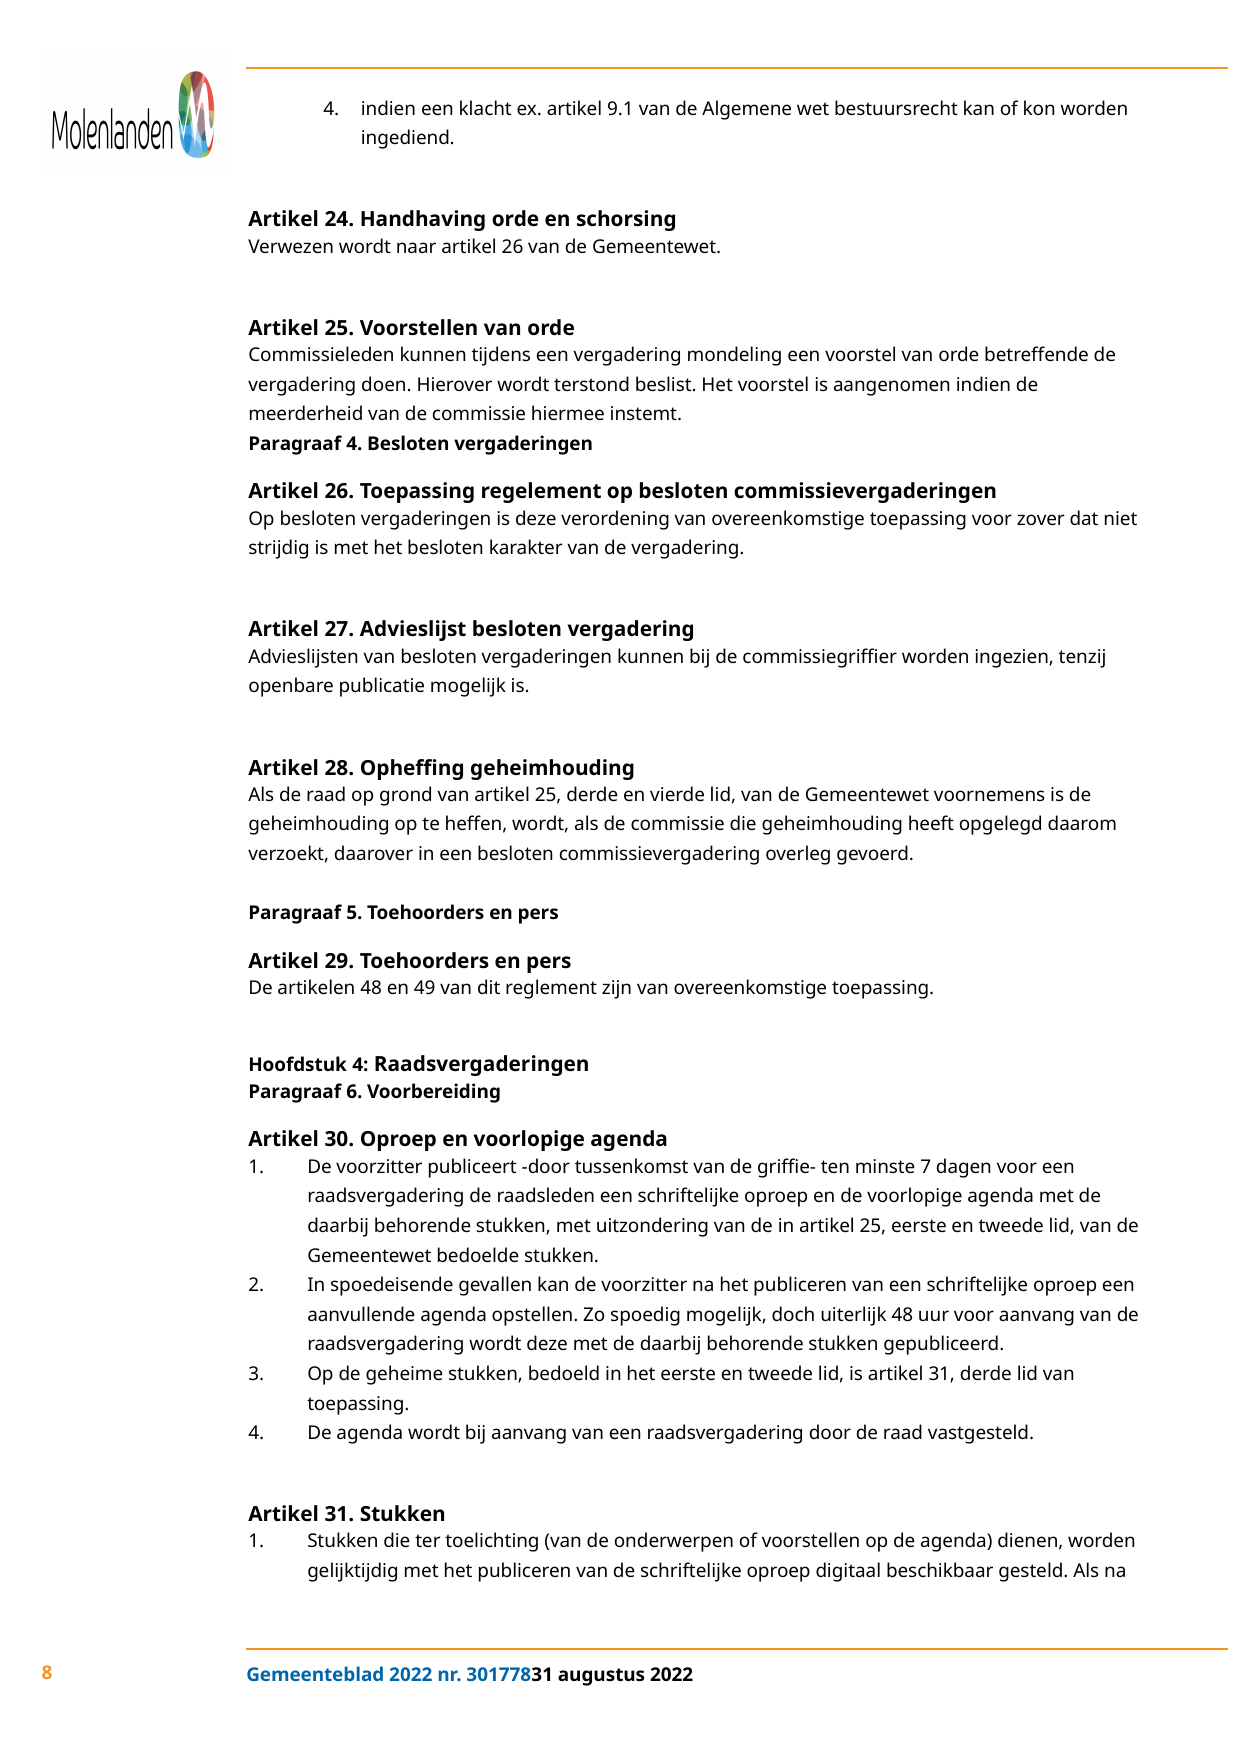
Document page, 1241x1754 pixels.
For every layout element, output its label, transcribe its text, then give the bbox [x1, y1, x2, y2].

text Commissieleden kunnen tijdens een vergadering mondeling een voorstel van orde betreffende de vergadering doen. Hierover wordt terstond beslist. Het voorstel is aangenomen indien de meerderheid van de commissie hiermee instemt. [248, 341, 1152, 426]
text Artikel 24. Handhaving orde en schorsing [248, 204, 1152, 233]
list In spoedeisende gevallen kan de voorzitter na het publiceren van een schriftelijke oproep een aanvullende agenda opstellen. Zo spoedig mogelijk, doch uiterlijk 48 uur voor aanvang van de raadsvergadering wordt deze met de daarbij behorende stukken gepubliceerd. [248, 1271, 1152, 1356]
text Verwezen wordt naar artikel 26 van de Gemeentewet. [248, 233, 1152, 258]
text Op besloten vergaderingen is deze verordening van overeenkomstige toepassing voor zover dat niet strijdig is met het besloten karakter van de vergadering. [248, 505, 1152, 560]
list De agenda wordt bij aanvang van een raadsvergadering door de raad vastgesteld. [248, 1419, 1152, 1445]
text Artikel 25. Voorstellen van orde [248, 313, 1152, 341]
text Als de raad op grond van artikel 25, derde en vierde lid, van de Gemeentewet voornemens is de geheimhouding op te heffen, wordt, als de commissie die geheimhouding heeft opgelegd daarom verzoekt, daarover in een besloten commissievergadering overleg gevoerd. [248, 781, 1152, 866]
text Paragraaf 4. Besloten vergaderingen [248, 430, 1152, 456]
text Artikel 27. Advieslijst besloten vergadering [248, 614, 1152, 643]
text Artikel 30. Oproep en voorlopige agenda [248, 1124, 1152, 1153]
text Advieslijsten van besloten vergaderingen kunnen bij de commissiegriffier worden ingezien, tenzij openbare publicatie mogelijk is. [248, 643, 1152, 698]
list Stukken die ter toelichting (van de onderwerpen of voorstellen op de agenda) dienen, worden gelijktijdig met het publiceren van de schriftelijke oproep digitaal beschikbaar gesteld. Als na [248, 1528, 1152, 1583]
list De voorzitter publiceert -door tussenkomst van de griffie- ten minste 7 dagen voor een raadsvergadering de raadsleden een schriftelijke oproep en de voorlopige agenda met de daarbij behorende stukken, met uitzondering van de in artikel 25, eerste en tweede lid, van de Gemeentewet bedoelde stukken. [248, 1153, 1152, 1267]
text Artikel 31. Stukken [248, 1499, 1152, 1528]
text Artikel 29. Toehoorders en pers [248, 946, 1152, 974]
text Paragraaf 6. Voorbereiding [248, 1078, 1152, 1104]
text Hoofdstuk 4: Raadsvergaderingen [248, 1049, 1152, 1078]
list Op de geheime stukken, bedoeld in het eerste en tweede lid, is artikel 31, derde lid van toepassing. [248, 1360, 1152, 1415]
text Artikel 28. Opheffing geheimhouding [248, 753, 1152, 781]
picture [41, 47, 231, 172]
list indien een klacht ex. artikel 9.1 van de Algemene wet bestuursrecht kan of kon worden ingediend. [323, 95, 1152, 150]
text De artikelen 48 en 49 van dit reglement zijn van overeenkomstige toepassing. [248, 974, 1152, 1000]
text Paragraaf 5. Toehoorders en pers [248, 899, 1152, 925]
text Artikel 26. Toepassing regelement op besloten commissievergaderingen [248, 477, 1152, 505]
